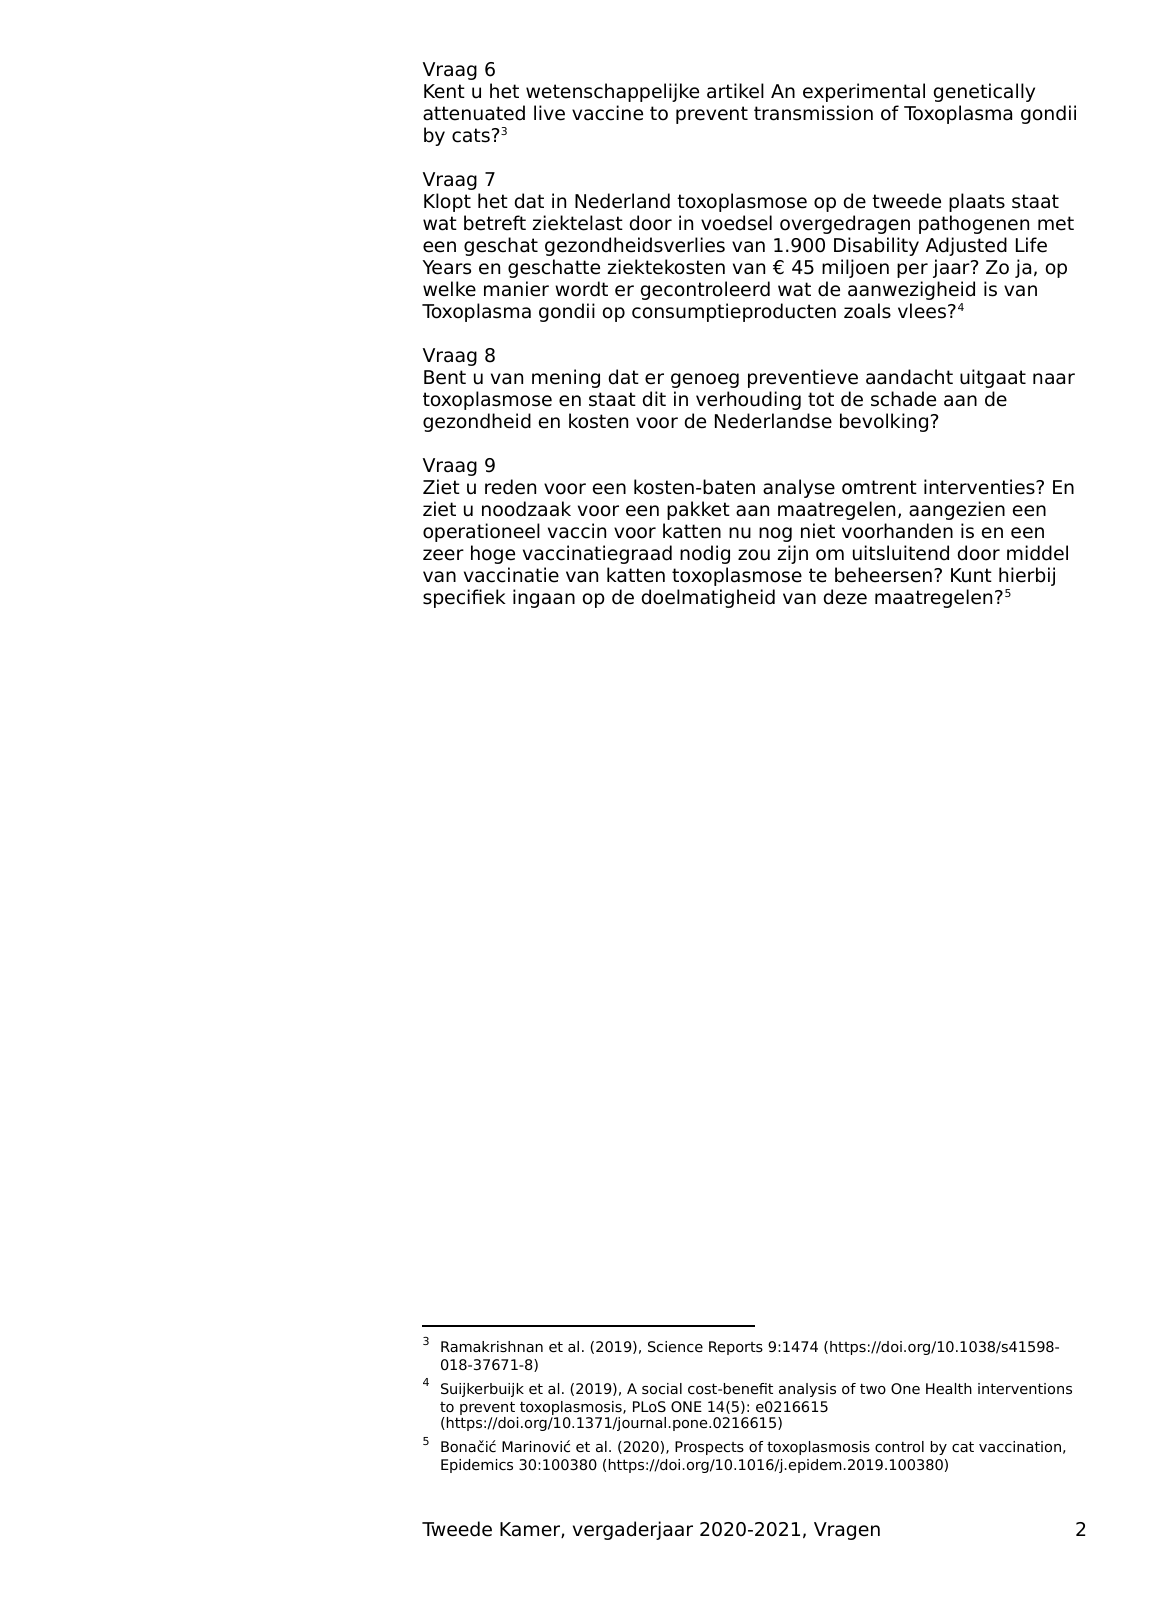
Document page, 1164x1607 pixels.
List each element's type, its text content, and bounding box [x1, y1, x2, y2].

text Vraag 8 [422, 345, 1087, 367]
text Bonačić Marinović et al. (2020), Prospects of toxoplasmosis control by cat vaccination, Epidemics 30:100380 (https://doi.org/10.1016/j.epidem.2019.100380) [422, 1435, 1087, 1474]
text Vraag 9 [422, 455, 1087, 477]
text Ramakrishnan et al. (2019), Science Reports 9:1474 (https://doi.org/10.1038/s41598-018-37671-8) [422, 1335, 1087, 1374]
text Vraag 7 [422, 169, 1087, 191]
text Kent u het wetenschappelijke artikel An experimental genetically attenuated live vaccine to prevent transmission of Toxoplasma gondii by cats? [422, 81, 1087, 147]
text Ziet u reden voor een kosten-baten analyse omtrent interventies? En ziet u noodzaak voor een pakket aan maatregelen, aangezien een operationeel vaccin voor katten nu nog niet voorhanden is en een zeer hoge vaccinatiegraad nodig zou zijn om uitsluitend door middel van vaccinatie van katten toxoplasmose te beheersen? Kunt hierbij specifiek ingaan op de doelmatigheid van deze maatregelen? [422, 477, 1087, 609]
text Bent u van mening dat er genoeg preventieve aandacht uitgaat naar toxoplasmose en staat dit in verhouding tot de schade aan de gezondheid en kosten voor de Nederlandse bevolking? [422, 367, 1087, 433]
text Klopt het dat in Nederland toxoplasmose op de tweede plaats staat wat betreft ziektelast door in voedsel overgedragen pathogenen met een geschat gezondheidsverlies van 1.900 Disability Adjusted Life Years en geschatte ziektekosten van € 45 miljoen per jaar? Zo ja, op welke manier wordt er gecontroleerd wat de aanwezigheid is van Toxoplasma gondii op consumptieproducten zoals vlees? [422, 191, 1087, 323]
text Suijkerbuijk et al. (2019), A social cost-benefit analysis of two One Health interventions to prevent toxoplasmosis, PLoS ONE 14(5): e0216615 (https://doi.org/10.1371/journal.pone.0216615) [422, 1377, 1087, 1432]
text Vraag 6 [422, 59, 1087, 81]
